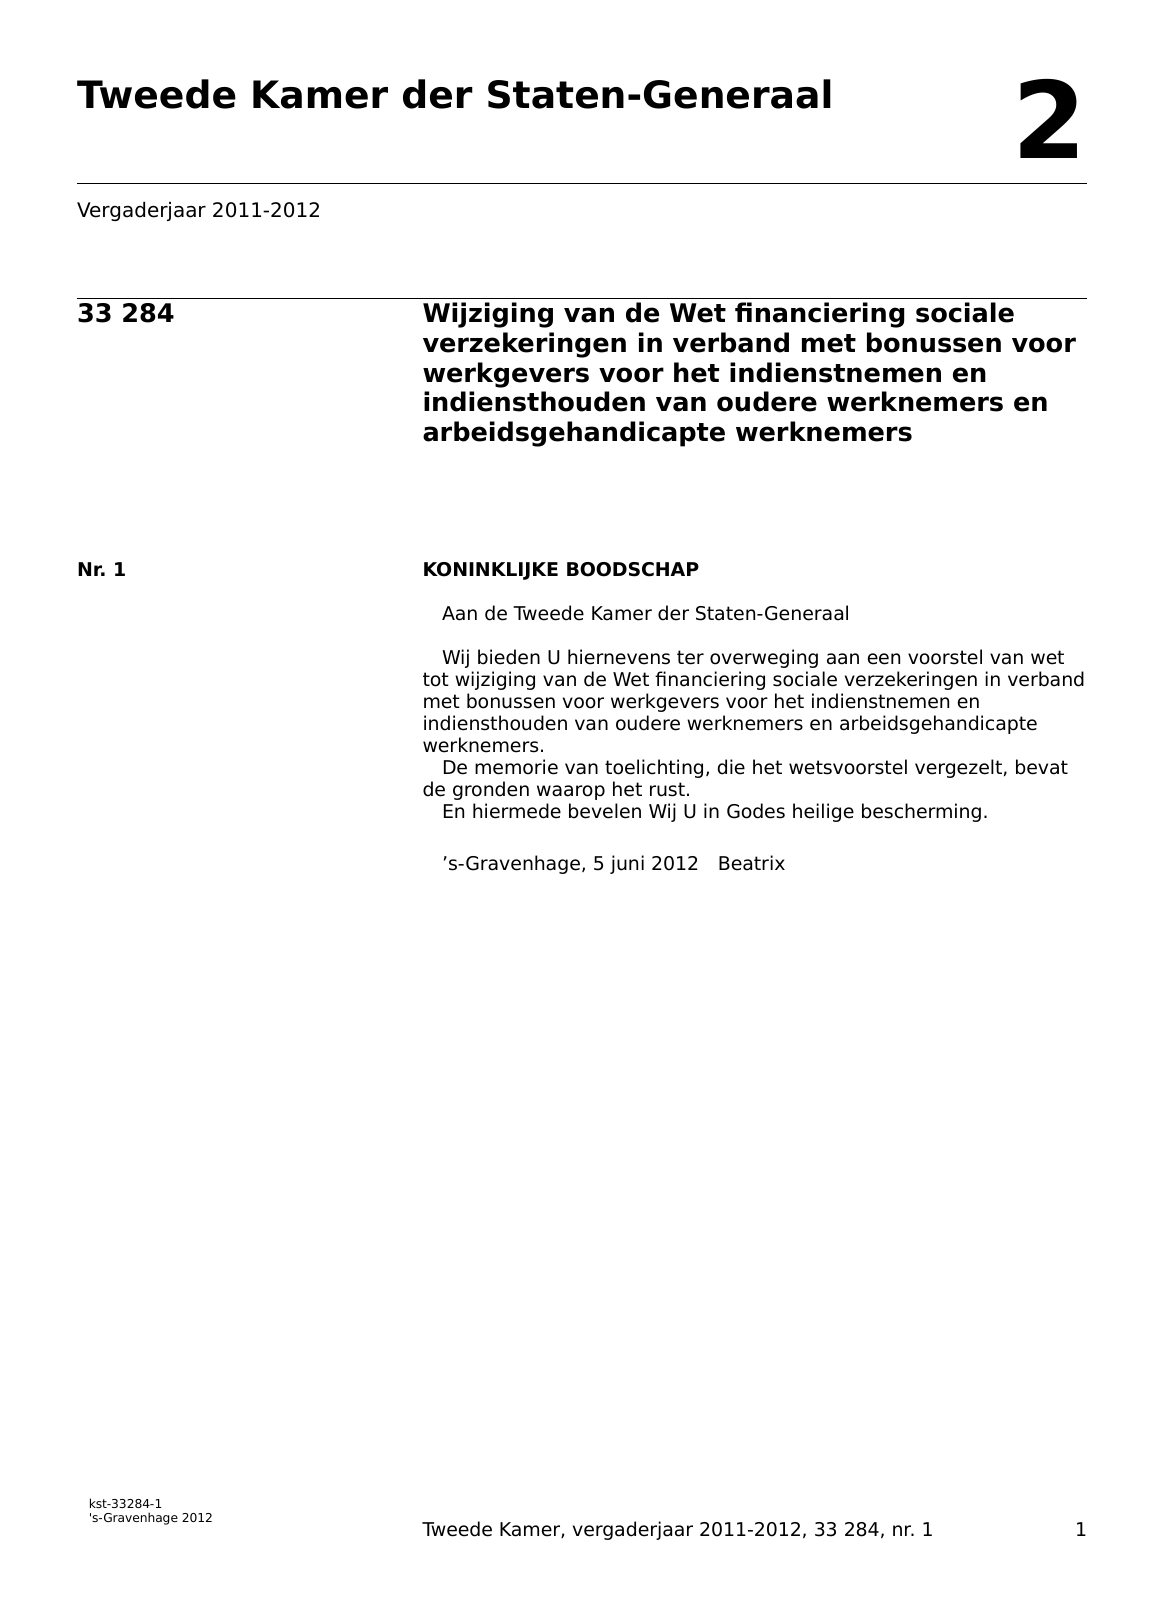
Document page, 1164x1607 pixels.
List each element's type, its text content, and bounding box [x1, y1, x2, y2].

subtitle Nr. 1 KONINKLIJKE BOODSCHAP [77, 558, 1087, 580]
table_cell Vergaderjaar 2011-2012 [77, 184, 1087, 298]
text kst-33284-1 [88, 1497, 323, 1511]
table_header Tweede Kamer der Staten-Generaal [77, 59, 886, 183]
text En hiermede bevelen Wij U in Godes heilige bescherming. [422, 801, 1087, 823]
text Aan de Tweede Kamer der Staten-Generaal [422, 603, 1087, 624]
subtitle 33 284 Wijziging van de Wet financiering sociale verzekeringen in verband met bonussen voor werkgevers voor het indienstnemen en indiensthouden van oudere werknemers en arbeidsgehandicapte werknemers [77, 299, 1087, 447]
text ’s-Gravenhage, 5 juni 2012 Beatrix [422, 853, 1087, 874]
text Wij bieden U hiernevens ter overweging aan een voorstel van wet tot wijziging van de Wet financiering sociale verzekeringen in verband met bonussen voor werkgevers voor het indienstnemen en indiensthouden van oudere werknemers en arbeidsgehandicapte werknemers. [422, 647, 1087, 757]
text 's-Gravenhage 2012 [88, 1511, 323, 1525]
table_header 2 [886, 59, 1087, 183]
text De memorie van toelichting, die het wetsvoorstel vergezelt, bevat de gronden waarop het rust. [422, 757, 1087, 801]
